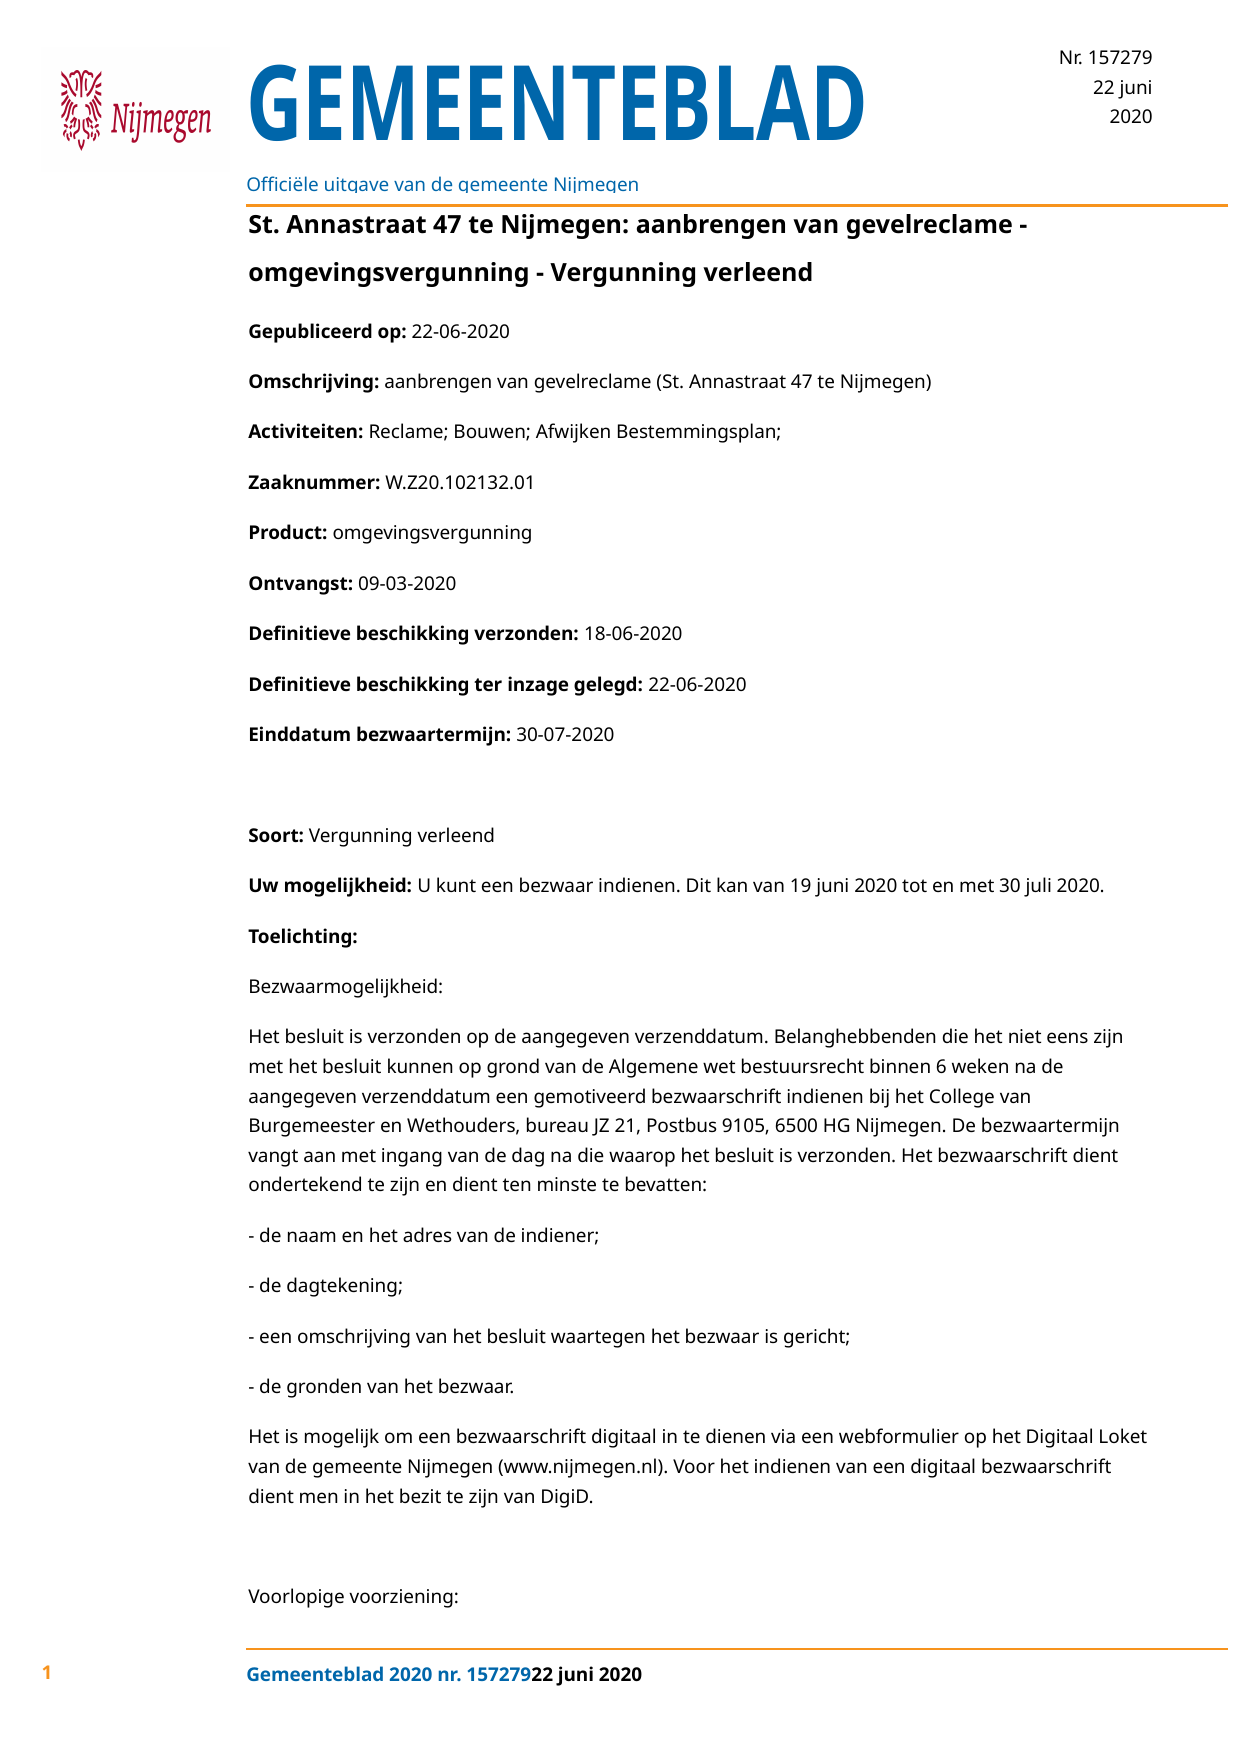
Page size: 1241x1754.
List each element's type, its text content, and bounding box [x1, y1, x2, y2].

text Uw mogelijkheid: U kunt een bezwaar indienen. Dit kan van 19 juni 2020 tot en met 30 juli 2020. [248, 872, 1152, 898]
text Definitieve beschikking ter inzage gelegd: 22-06-2020 [248, 671, 1152, 697]
text Product: omgevingsvergunning [248, 519, 1152, 545]
text - een omschrijving van het besluit waartegen het bezwaar is gericht; [248, 1323, 1152, 1349]
text Gepubliceerd op: 22-06-2020 [248, 318, 1152, 344]
text Einddatum bezwaartermijn: 30-07-2020 [248, 721, 1152, 747]
text - de gronden van het bezwaar. [248, 1373, 1152, 1399]
text Activiteiten: Reclame; Bouwen; Afwijken Bestemmingsplan; [248, 419, 1152, 444]
text Omschrijving: aanbrengen van gevelreclame (St. Annastraat 47 te Nijmegen) [248, 368, 1152, 394]
text Ontvangst: 09-03-2020 [248, 570, 1152, 596]
text St. Annastraat 47 te Nijmegen: aanbrengen van gevelreclame - omgevingsvergunning - Vergunning verleend [248, 207, 1152, 288]
text Definitieve beschikking verzonden: 18-06-2020 [248, 620, 1152, 646]
text Toelichting: [248, 923, 1152, 949]
text Het besluit is verzonden op de aangegeven verzenddatum. Belanghebbenden die het niet eens zijn met het besluit kunnen op grond van de Algemene wet bestuursrecht binnen 6 weken na de aangegeven verzenddatum een gemotiveerd bezwaarschrift indienen bij het College van Burgemeester en Wethouders, bureau JZ 21, Postbus 9105, 6500 HG Nijmegen. De bezwaartermijn vangt aan met ingang van de dag na die waarop het besluit is verzonden. Het bezwaarschrift dient ondertekend te zijn en dient ten minste te bevatten: [248, 1024, 1152, 1197]
text - de naam en het adres van de indiener; [248, 1222, 1152, 1248]
picture [41, 47, 231, 172]
text - de dagtekening; [248, 1272, 1152, 1298]
text Het is mogelijk om een bezwaarschrift digitaal in te dienen via een webformulier op het Digitaal Loket van de gemeente Nijmegen (www.nijmegen.nl). Voor het indienen van een digitaal bezwaarschrift dient men in het bezit te zijn van DigiD. [248, 1424, 1152, 1509]
text Soort: Vergunning verleend [248, 822, 1152, 848]
text Zaaknummer: W.Z20.102132.01 [248, 469, 1152, 495]
text Voorlopige voorziening: [248, 1584, 1152, 1609]
text Bezwaarmogelijkheid: [248, 973, 1152, 999]
